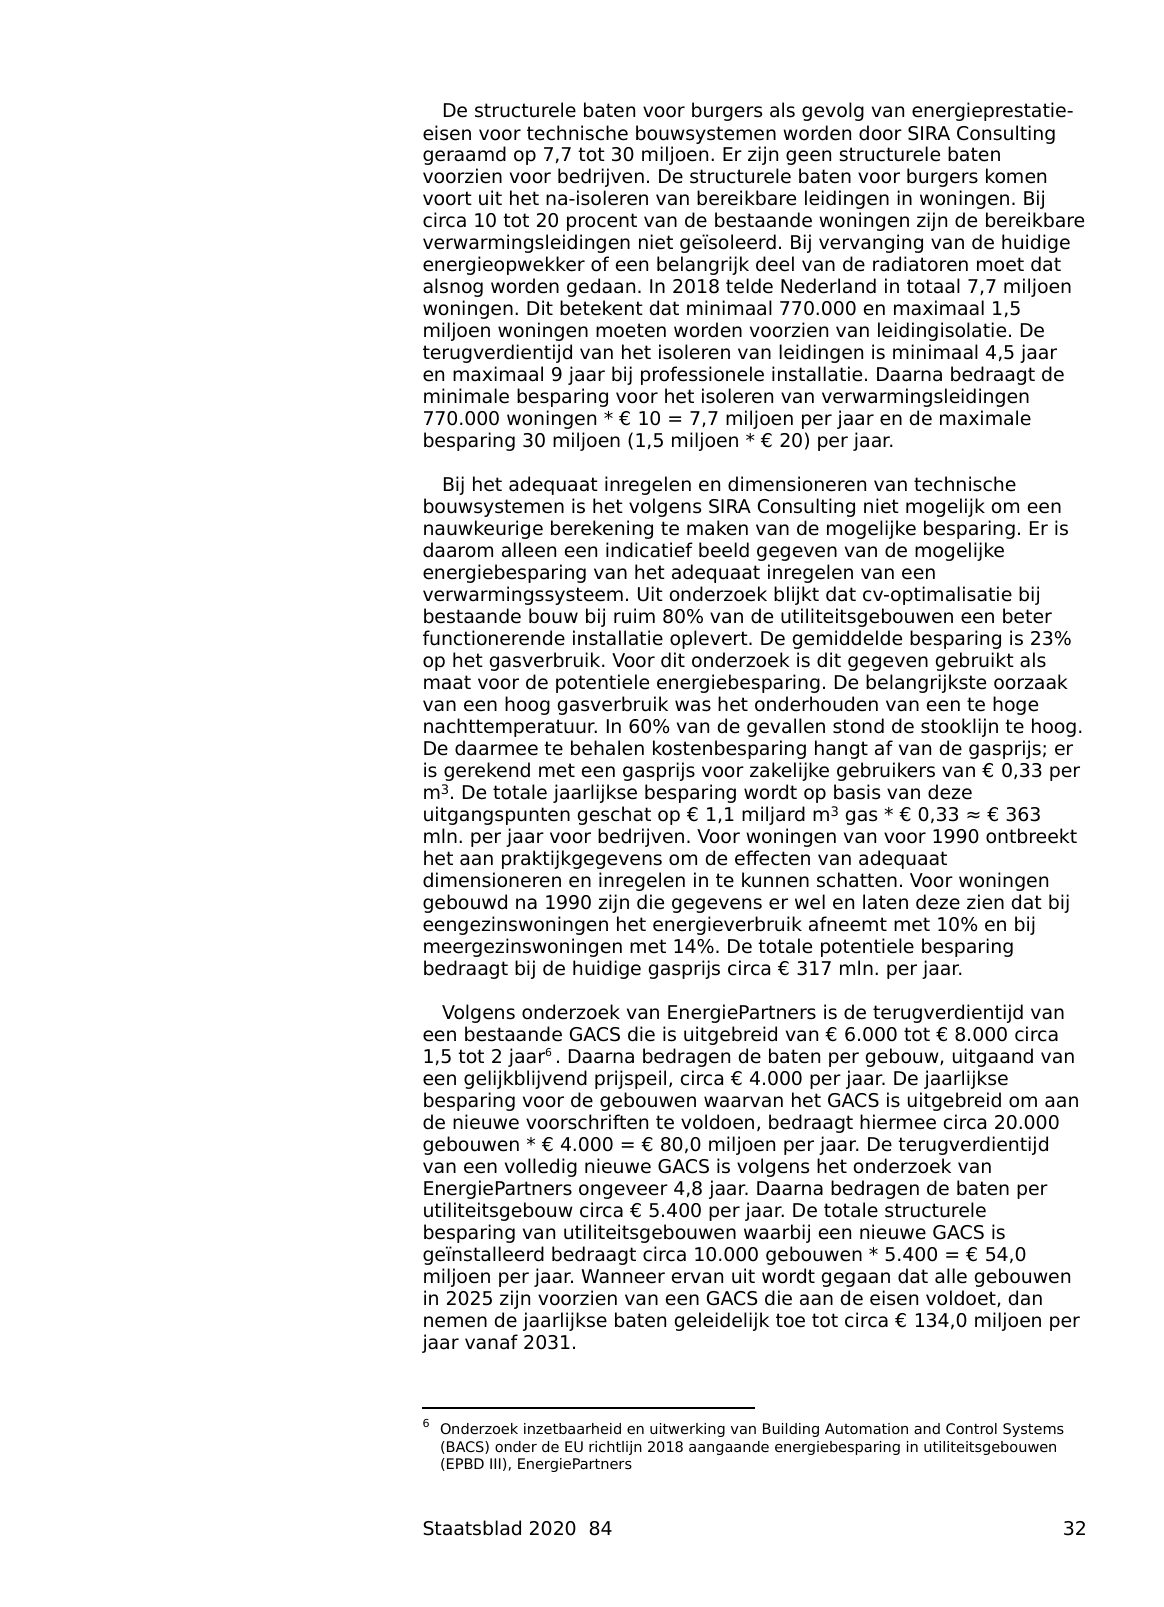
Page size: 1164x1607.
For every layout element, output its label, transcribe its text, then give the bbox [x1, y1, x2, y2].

text Volgens onderzoek van EnergiePartners is de terugverdientijd van een bestaande GACS die is uitgebreid van € 6.000 tot € 8.000 circa 1,5 tot 2 jaar. Daarna bedragen de baten per gebouw, uitgaand van een gelijkblijvend prijspeil, circa € 4.000 per jaar. De jaarlijkse besparing voor de gebouwen waarvan het GACS is uitgebreid om aan de nieuwe voorschriften te voldoen, bedraagt hiermee circa 20.000 gebouwen * € 4.000 = € 80,0 miljoen per jaar. De terugverdientijd van een volledig nieuwe GACS is volgens het onderzoek van EnergiePartners ongeveer 4,8 jaar. Daarna bedragen de baten per utiliteitsgebouw circa € 5.400 per jaar. De totale structurele besparing van utiliteitsgebouwen waarbij een nieuwe GACS is geïnstalleerd bedraagt circa 10.000 gebouwen * 5.400 = € 54,0 miljoen per jaar. Wanneer ervan uit wordt gegaan dat alle gebouwen in 2025 zijn voorzien van een GACS die aan de eisen voldoet, dan nemen de jaarlijkse baten geleidelijk toe tot circa € 134,0 miljoen per jaar vanaf 2031. [422, 1002, 1087, 1354]
text De structurele baten voor burgers als gevolg van energieprestatie-eisen voor technische bouwsystemen worden door SIRA Consulting geraamd op 7,7 tot 30 miljoen. Er zijn geen structurele baten voorzien voor bedrijven. De structurele baten voor burgers komen voort uit het na-isoleren van bereikbare leidingen in woningen. Bij circa 10 tot 20 procent van de bestaande woningen zijn de bereikbare verwarmingsleidingen niet geïsoleerd. Bij vervanging van de huidige energieopwekker of een belangrijk deel van de radiatoren moet dat alsnog worden gedaan. In 2018 telde Nederland in totaal 7,7 miljoen woningen. Dit betekent dat minimaal 770.000 en maximaal 1,5 miljoen woningen moeten worden voorzien van leidingisolatie. De terugverdientijd van het isoleren van leidingen is minimaal 4,5 jaar en maximaal 9 jaar bij professionele installatie. Daarna bedraagt de minimale besparing voor het isoleren van verwarmingsleidingen 770.000 woningen * € 10 = 7,7 miljoen per jaar en de maximale besparing 30 miljoen (1,5 miljoen * € 20) per jaar. [422, 100, 1087, 452]
text Onderzoek inzetbaarheid en uitwerking van Building Automation and Control Systems (BACS) onder de EU richtlijn 2018 aangaande energiebesparing in utiliteitsgebouwen (EPBD III), EnergiePartners [422, 1417, 1087, 1473]
text Bij het adequaat inregelen en dimensioneren van technische bouwsystemen is het volgens SIRA Consulting niet mogelijk om een nauwkeurige berekening te maken van de mogelijke besparing. Er is daarom alleen een indicatief beeld gegeven van de mogelijke energiebesparing van het adequaat inregelen van een verwarmingssysteem. Uit onderzoek blijkt dat cv-optimalisatie bij bestaande bouw bij ruim 80% van de utiliteitsgebouwen een beter functionerende installatie oplevert. De gemiddelde besparing is 23% op het gasverbruik. Voor dit onderzoek is dit gegeven gebruikt als maat voor de potentiele energiebesparing. De belangrijkste oorzaak van een hoog gasverbruik was het onderhouden van een te hoge nachttemperatuur. In 60% van de gevallen stond de stooklijn te hoog. De daarmee te behalen kostenbesparing hangt af van de gasprijs; er is gerekend met een gasprijs voor zakelijke gebruikers van € 0,33 per m3. De totale jaarlijkse besparing wordt op basis van deze uitgangspunten geschat op € 1,1 miljard m3 gas * € 0,33 ≈ € 363 mln. per jaar voor bedrijven. Voor woningen van voor 1990 ontbreekt het aan praktijkgegevens om de effecten van adequaat dimensioneren en inregelen in te kunnen schatten. Voor woningen gebouwd na 1990 zijn die gegevens er wel en laten deze zien dat bij eengezinswoningen het energieverbruik afneemt met 10% en bij meergezinswoningen met 14%. De totale potentiele besparing bedraagt bij de huidige gasprijs circa € 317 mln. per jaar. [422, 474, 1087, 980]
